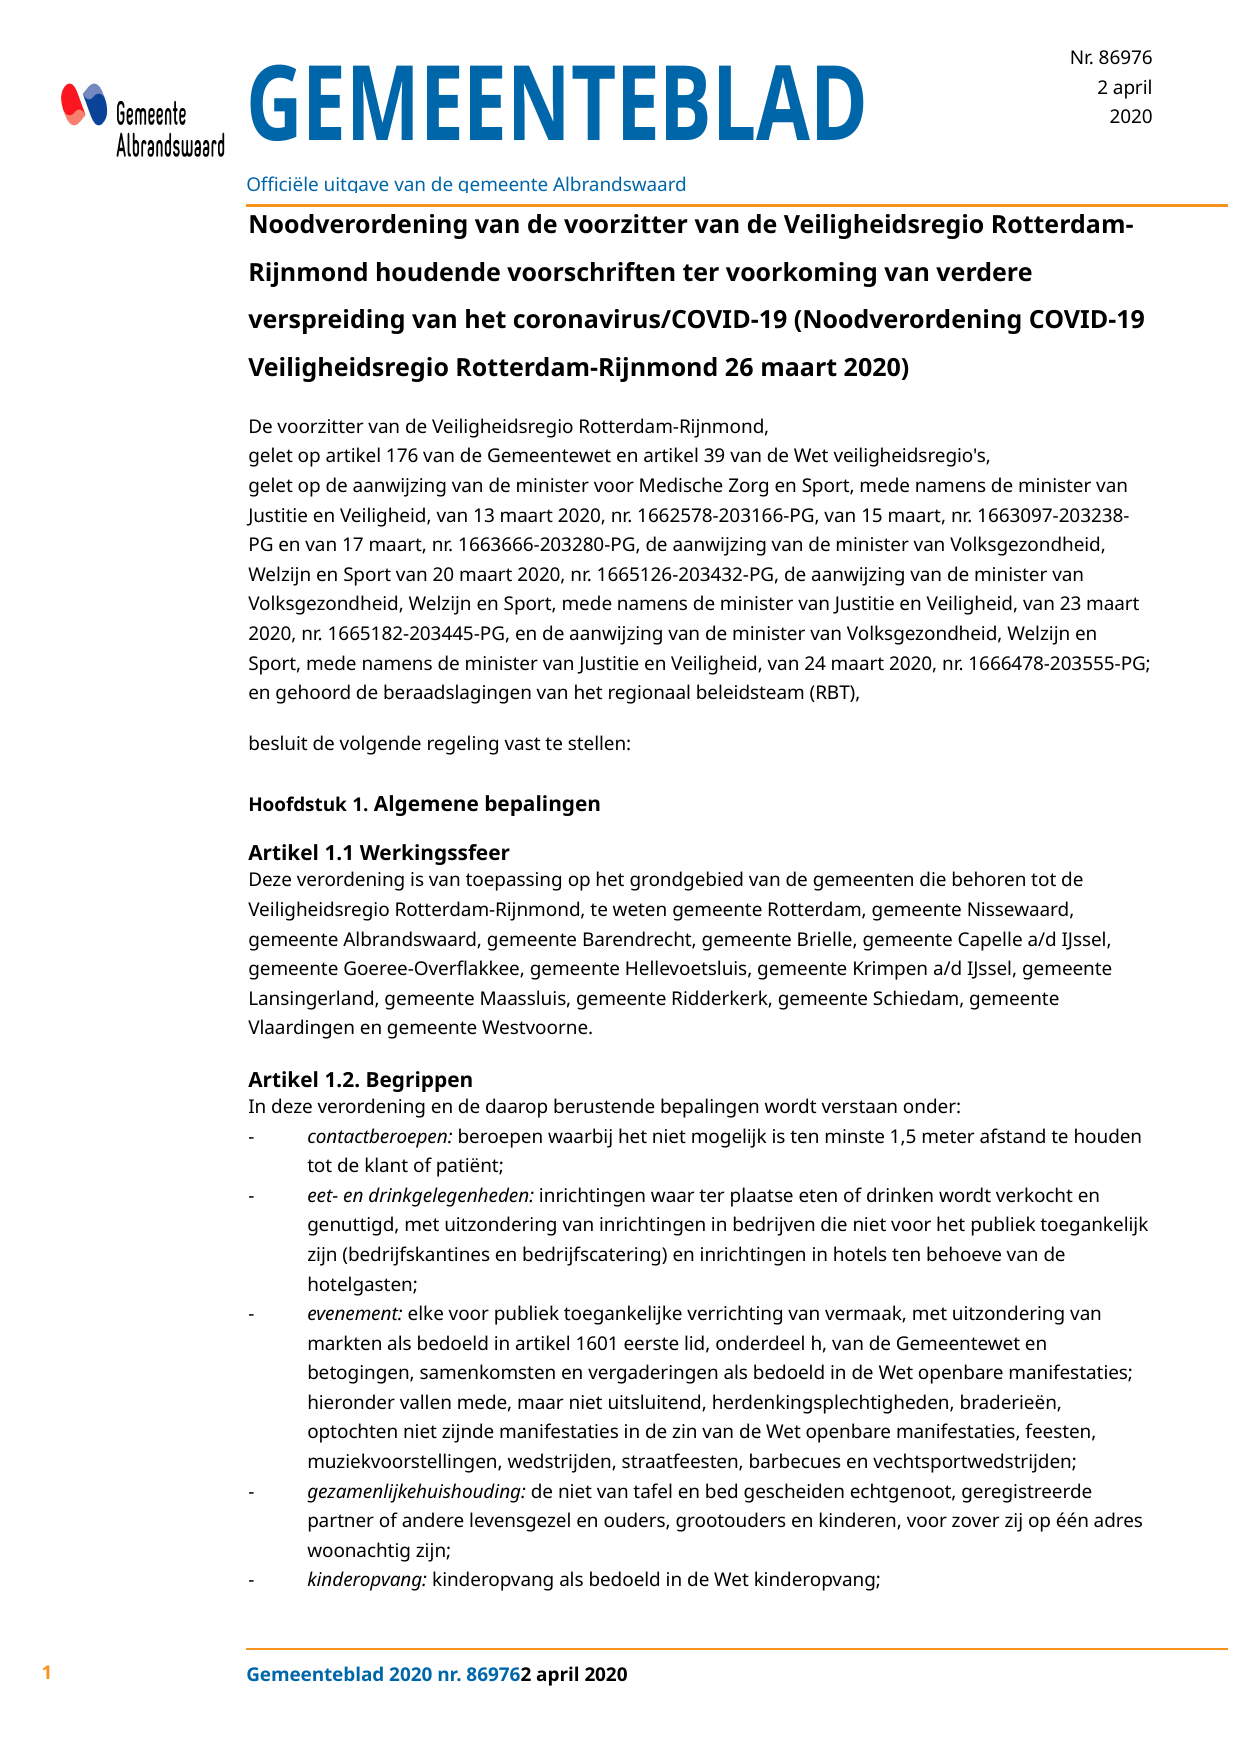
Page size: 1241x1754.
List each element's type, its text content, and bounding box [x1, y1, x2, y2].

text gelet op de aanwijzing van de minister voor Medische Zorg en Sport, mede namens de minister van Justitie en Veiligheid, van 13 maart 2020, nr. 1662578-203166-PG, van 15 maart, nr. 1663097-203238-PG en van 17 maart, nr. 1663666-203280-PG, de aanwijzing van de minister van Volksgezondheid, Welzijn en Sport van 20 maart 2020, nr. 1665126-203432-PG, de aanwijzing van de minister van Volksgezondheid, Welzijn en Sport, mede namens de minister van Justitie en Veiligheid, van 23 maart 2020, nr. 1665182-203445-PG, en de aanwijzing van de minister van Volksgezondheid, Welzijn en Sport, mede namens de minister van Justitie en Veiligheid, van 24 maart 2020, nr. 1666478-203555-PG; en gehoord de beraadslagingen van het regionaal beleidsteam (RBT), [248, 472, 1152, 705]
text De voorzitter van de Veiligheidsregio Rotterdam-Rijnmond, [248, 413, 1152, 439]
picture [41, 47, 231, 172]
list contactberoepen: beroepen waarbij het niet mogelijk is ten minste 1,5 meter afstand te houden tot de klant of patiënt; [248, 1123, 1152, 1178]
text Artikel 1.1 Werkingssfeer [248, 838, 1152, 867]
list evenement: elke voor publiek toegankelijke verrichting van vermaak, met uitzondering van markten als bedoeld in artikel 1601 eerste lid, onderdeel h, van de Gemeentewet en betogingen, samenkomsten en vergaderingen als bedoeld in de Wet openbare manifestaties; hieronder vallen mede, maar niet uitsluitend, herdenkingsplechtigheden, braderieën, optochten niet zijnde manifestaties in de zin van de Wet openbare manifestaties, feesten, muziekvoorstellingen, wedstrijden, straatfeesten, barbecues en vechtsportwedstrijden; [248, 1300, 1152, 1474]
text besluit de volgende regeling vast te stellen: [248, 730, 1152, 755]
text In deze verordening en de daarop berustende bepalingen wordt verstaan onder: [248, 1093, 1152, 1119]
list kinderopvang: kinderopvang als bedoeld in de Wet kinderopvang; [248, 1567, 1152, 1592]
text Hoofdstuk 1. Algemene bepalingen [248, 789, 1152, 817]
text Deze verordening is van toepassing op het grondgebied van de gemeenten die behoren tot de Veiligheidsregio Rotterdam-Rijnmond, te weten gemeente Rotterdam, gemeente Nissewaard, gemeente Albrandswaard, gemeente Barendrecht, gemeente Brielle, gemeente Capelle a/d IJssel, gemeente Goeree-Overflakkee, gemeente Hellevoetsluis, gemeente Krimpen a/d IJssel, gemeente Lansingerland, gemeente Maassluis, gemeente Ridderkerk, gemeente Schiedam, gemeente Vlaardingen en gemeente Westvoorne. [248, 867, 1152, 1040]
text Noodverordening van de voorzitter van de Veiligheidsregio Rotterdam-Rijnmond houdende voorschriften ter voorkoming van verdere verspreiding van het coronavirus/COVID-19 (Noodverordening COVID-19 Veiligheidsregio Rotterdam-Rijnmond 26 maart 2020) [248, 207, 1152, 384]
list eet- en drinkgelegenheden: inrichtingen waar ter plaatse eten of drinken wordt verkocht en genuttigd, met uitzondering van inrichtingen in bedrijven die niet voor het publiek toegankelijk zijn (bedrijfskantines en bedrijfscatering) en inrichtingen in hotels ten behoeve van de hotelgasten; [248, 1182, 1152, 1297]
text gelet op artikel 176 van de Gemeentewet en artikel 39 van de Wet veiligheidsregio's, [248, 443, 1152, 468]
text Artikel 1.2. Begrippen [248, 1065, 1152, 1093]
list gezamenlijkehuishouding: de niet van tafel en bed gescheiden echtgenoot, geregistreerde partner of andere levensgezel en ouders, grootouders en kinderen, voor zover zij op één adres woonachtig zijn; [248, 1478, 1152, 1563]
